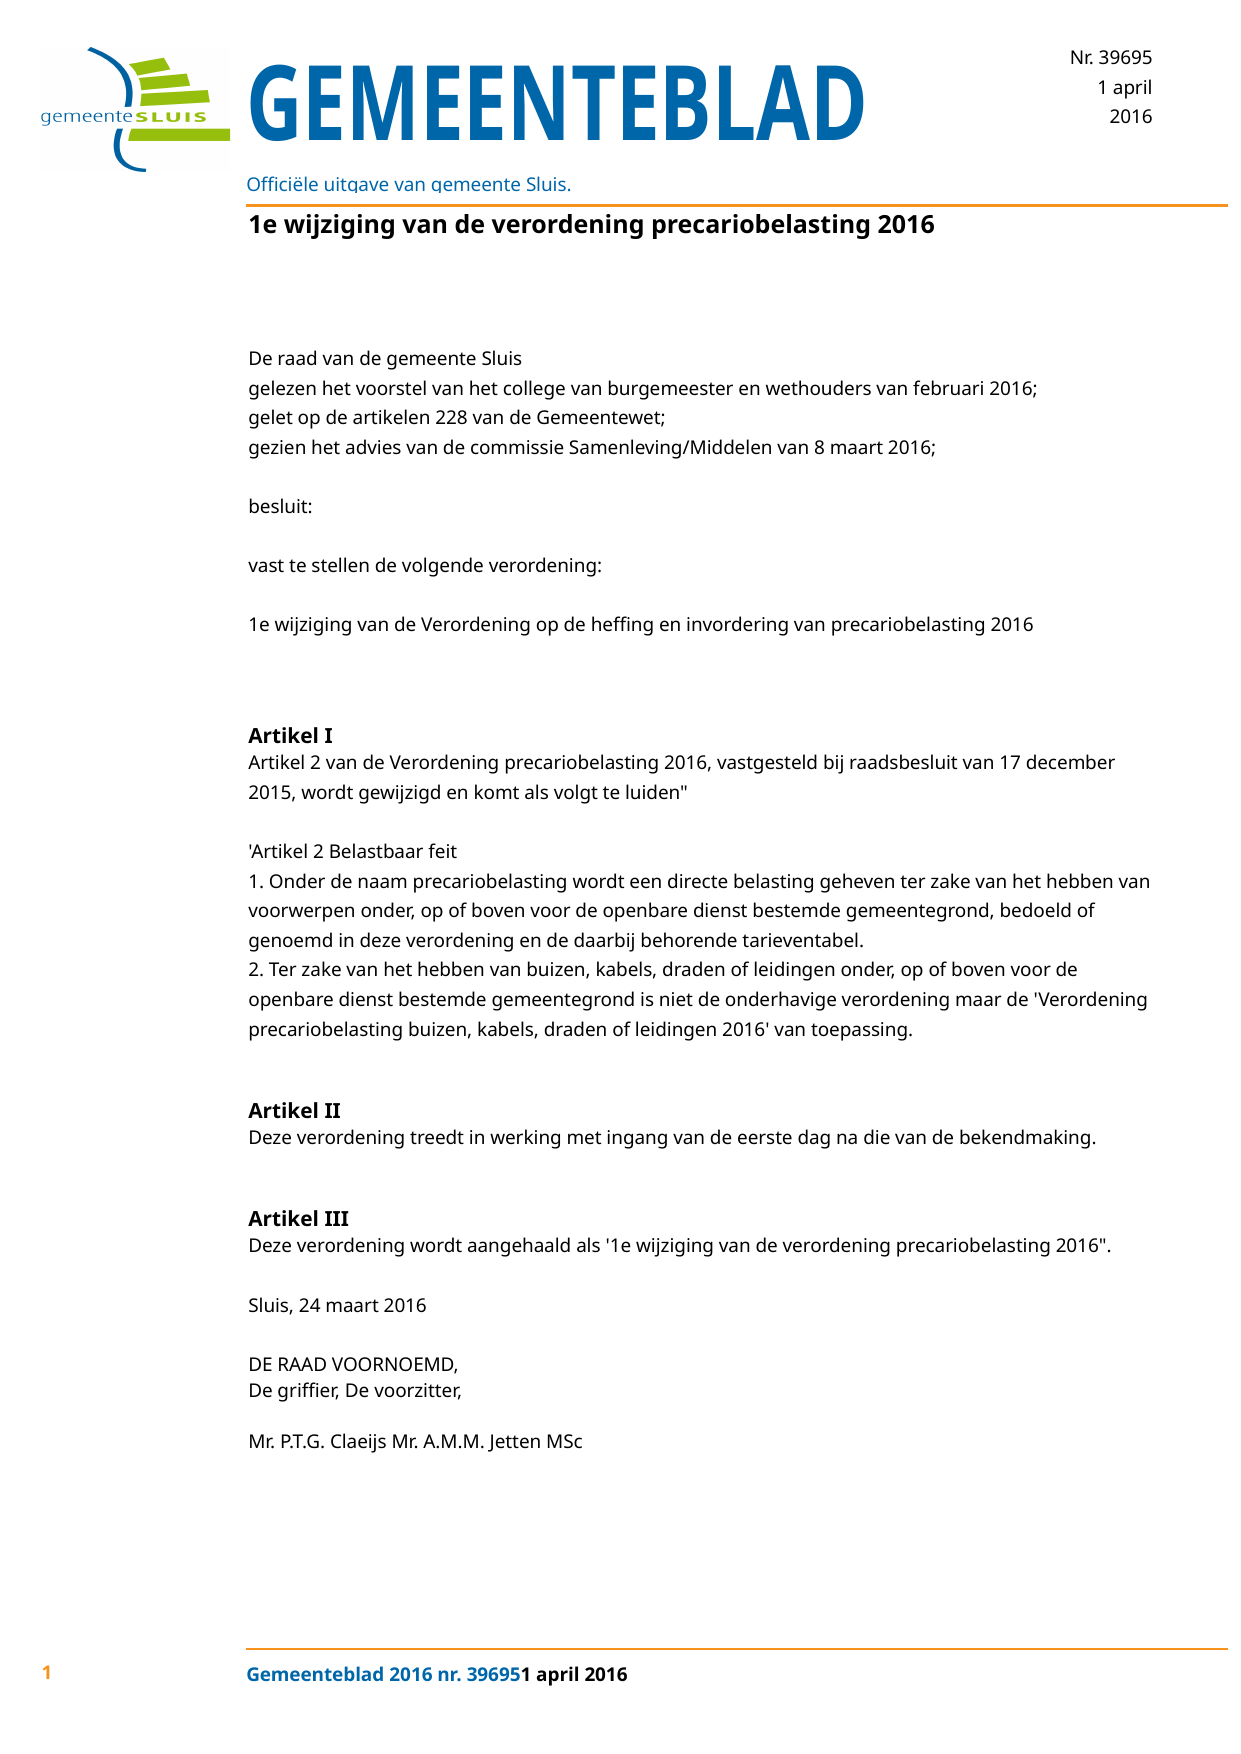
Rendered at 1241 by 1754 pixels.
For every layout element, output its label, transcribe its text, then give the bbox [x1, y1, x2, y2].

text Mr. P.T.G. Claeijs Mr. A.M.M. Jetten MSc [248, 1428, 1152, 1454]
text Sluis, 24 maart 2016 [248, 1292, 1152, 1318]
text DE RAAD VOORNOEMD, [248, 1351, 1152, 1377]
text 1e wijziging van de verordening precariobelasting 2016 [248, 207, 1152, 241]
text Deze verordening wordt aangehaald als '1e wijziging van de verordening precariobelasting 2016". [248, 1233, 1152, 1258]
text Artikel III [248, 1204, 1152, 1233]
text gelet op de artikelen 228 van de Gemeentewet; [248, 404, 1152, 430]
text vast te stellen de volgende verordening: [248, 552, 1152, 578]
text De griffier, De voorzitter, [248, 1377, 1152, 1402]
text Deze verordening treedt in werking met ingang van de eerste dag na die van de bekendmaking. [248, 1124, 1152, 1150]
picture [41, 47, 231, 172]
text Artikel I [248, 721, 1152, 749]
text 'Artikel 2 Belastbaar feit [248, 838, 1152, 864]
text De raad van de gemeente Sluis [248, 345, 1152, 371]
text 1. Onder de naam precariobelasting wordt een directe belasting geheven ter zake van het hebben van voorwerpen onder, op of boven voor de openbare dienst bestemde gemeentegrond, bedoeld of genoemd in deze verordening en de daarbij behorende tarieventabel. [248, 868, 1152, 953]
text 2. Ter zake van het hebben van buizen, kabels, draden of leidingen onder, op of boven voor de openbare dienst bestemde gemeentegrond is niet de onderhavige verordening maar de 'Verordening precariobelasting buizen, kabels, draden of leidingen 2016' van toepassing. [248, 957, 1152, 1042]
text 1e wijziging van de Verordening op de heffing en invordering van precariobelasting 2016 [248, 612, 1152, 637]
text besluit: [248, 493, 1152, 519]
text gelezen het voorstel van het college van burgemeester en wethouders van februari 2016; [248, 375, 1152, 401]
text Artikel II [248, 1096, 1152, 1124]
text Artikel 2 van de Verordening precariobelasting 2016, vastgesteld bij raadsbesluit van 17 december 2015, wordt gewijzigd en komt als volgt te luiden" [248, 749, 1152, 805]
text gezien het advies van de commissie Samenleving/Middelen van 8 maart 2016; [248, 434, 1152, 460]
